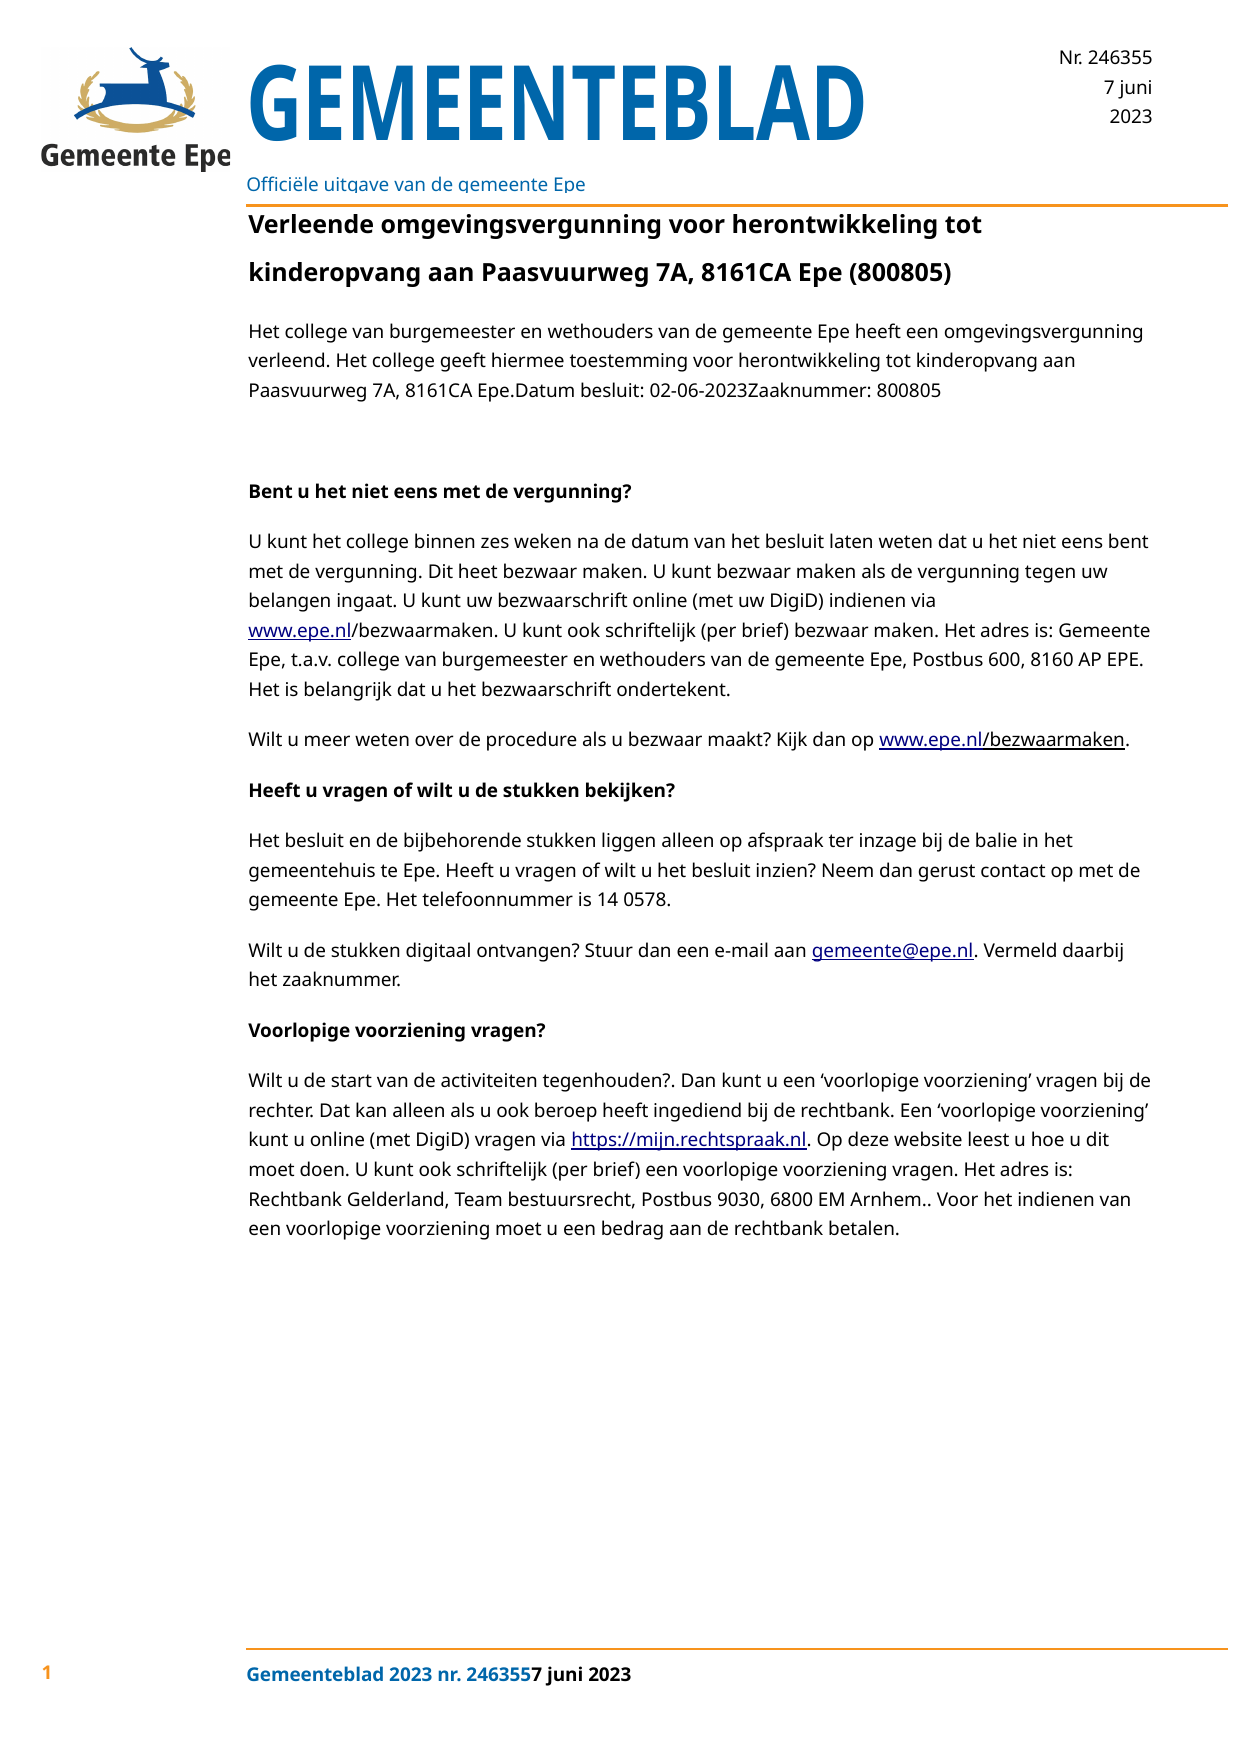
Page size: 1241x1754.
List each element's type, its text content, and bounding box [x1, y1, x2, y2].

text Het college van burgemeester en wethouders van de gemeente Epe heeft een omgevingsvergunning verleend. Het college geeft hiermee toestemming voor herontwikkeling tot kinderopvang aan Paasvuurweg 7A, 8161CA Epe.Datum besluit: 02-06-2023Zaaknummer: 800805 [248, 318, 1152, 403]
text Wilt u de start van de activiteiten tegenhouden?. Dan kunt u een ‘voorlopige voorziening’ vragen bij de rechter. Dat kan alleen als u ook beroep heeft ingediend bij de rechtbank. Een ‘voorlopige voorziening’ kunt u online (met DigiD) vragen via https://mijn.rechtspraak.nl. Op deze website leest u hoe u dit moet doen. U kunt ook schriftelijk (per brief) een voorlopige voorziening vragen. Het adres is: Rechtbank Gelderland, Team bestuursrecht, Postbus 9030, 6800 EM Arnhem.. Voor het indienen van een voorlopige voorziening moet u een bedrag aan de rechtbank betalen. [248, 1067, 1152, 1241]
text Verleende omgevingsvergunning voor herontwikkeling tot kinderopvang aan Paasvuurweg 7A, 8161CA Epe (800805) [248, 207, 1152, 288]
text Het besluit en de bijbehorende stukken liggen alleen op afspraak ter inzage bij de balie in het gemeentehuis te Epe. Heeft u vragen of wilt u het besluit inzien? Neem dan gerust contact op met de gemeente Epe. Het telefoonnummer is 14 0578. [248, 827, 1152, 912]
text Wilt u meer weten over de procedure als u bezwaar maakt? Kijk dan op www.epe.nl/bezwaarmaken. [248, 727, 1152, 752]
text Wilt u de stukken digitaal ontvangen? Stuur dan een e-mail aan gemeente@epe.nl. Vermeld daarbij het zaaknummer. [248, 937, 1152, 992]
text Bent u het niet eens met de vergunning? [248, 478, 1152, 504]
picture [41, 47, 231, 172]
text U kunt het college binnen zes weken na de datum van het besluit laten weten dat u het niet eens bent met de vergunning. Dit heet bezwaar maken. U kunt bezwaar maken als de vergunning tegen uw belangen ingaat. U kunt uw bezwaarschrift online (met uw DigiD) indienen via www.epe.nl/bezwaarmaken. U kunt ook schriftelijk (per brief) bezwaar maken. Het adres is: Gemeente Epe, t.a.v. college van burgemeester en wethouders van de gemeente Epe, Postbus 600, 8160 AP EPE. Het is belangrijk dat u het bezwaarschrift ondertekent. [248, 528, 1152, 702]
text Heeft u vragen of wilt u de stukken bekijken? [248, 777, 1152, 803]
text Voorlopige voorziening vragen? [248, 1017, 1152, 1043]
